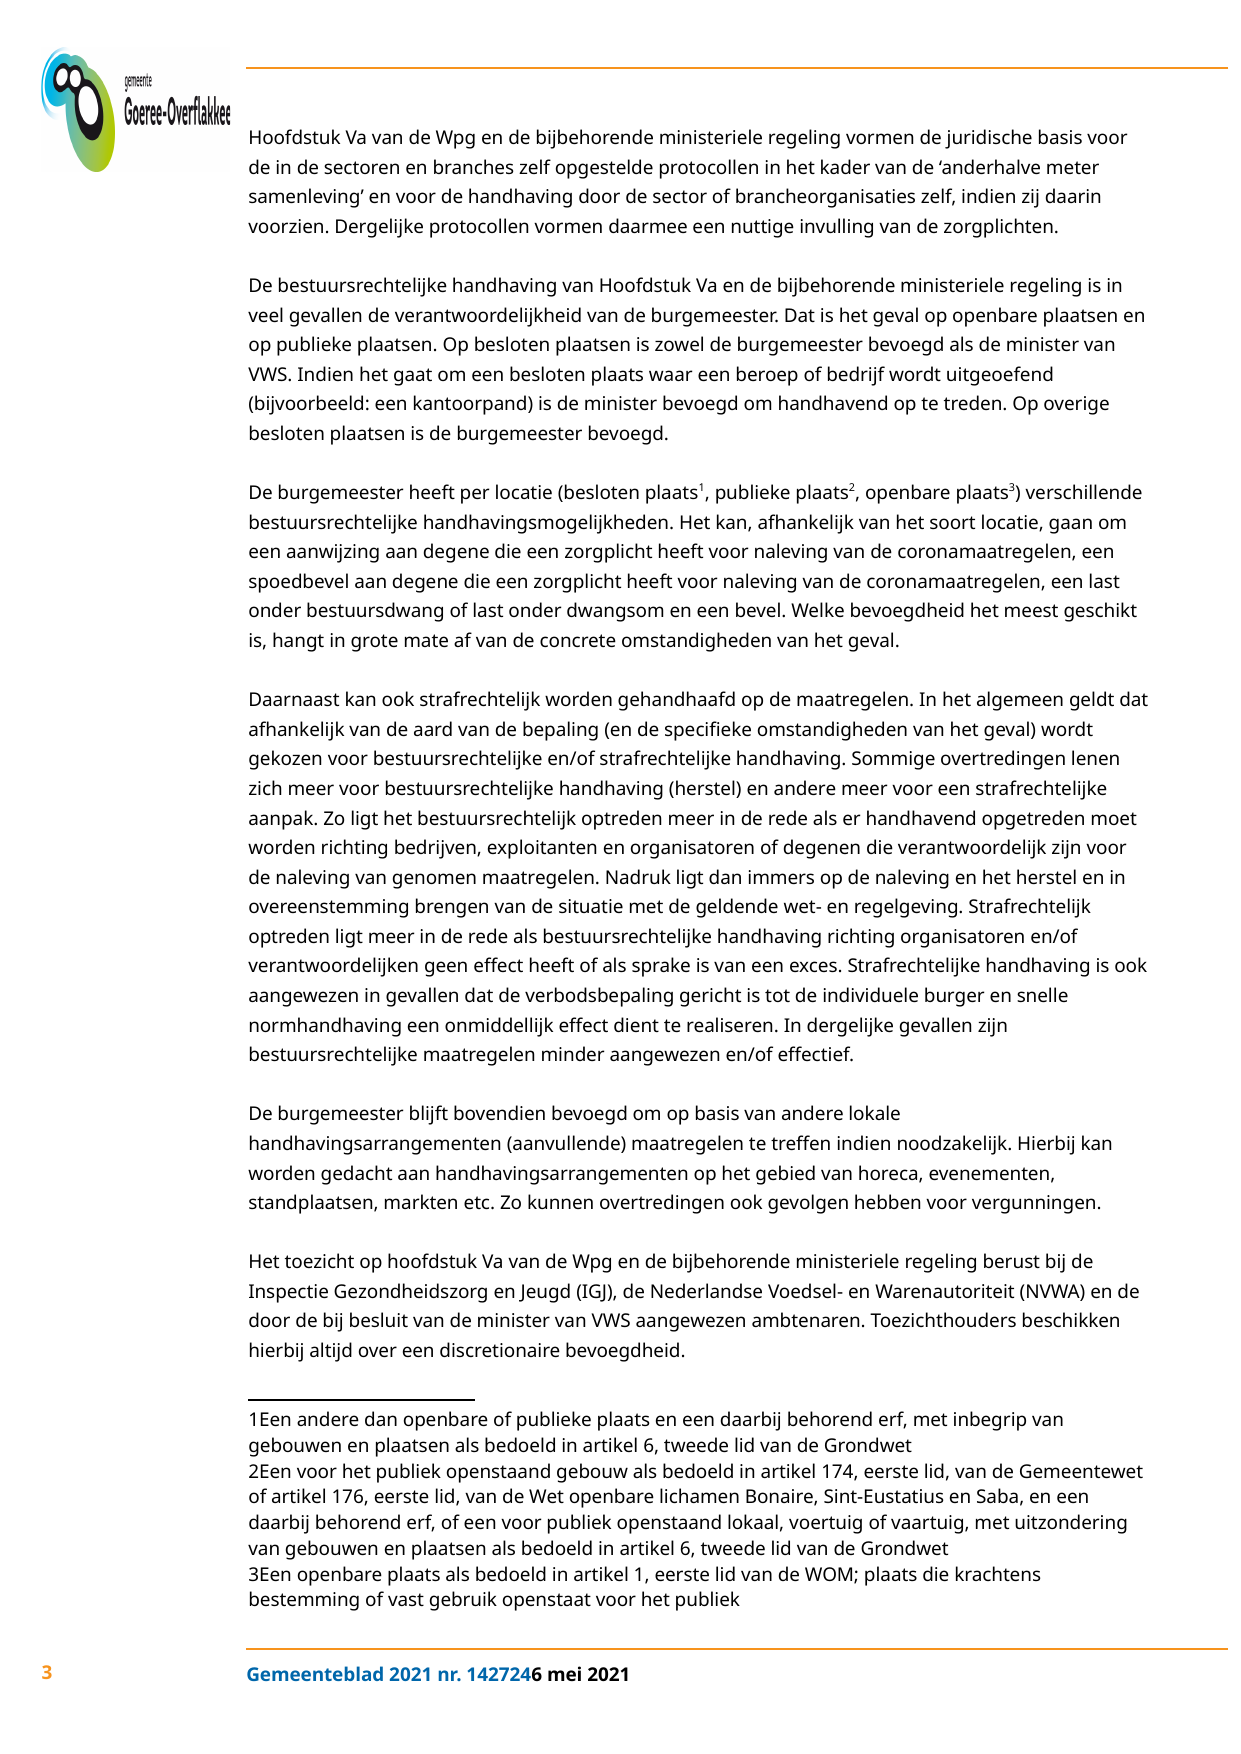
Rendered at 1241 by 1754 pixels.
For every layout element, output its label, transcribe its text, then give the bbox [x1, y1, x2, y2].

text Een andere dan openbare of publieke plaats en een daarbij behorend erf, met inbegrip van gebouwen en plaatsen als bedoeld in artikel 6, tweede lid van de Grondwet [248, 1406, 1152, 1458]
text Het toezicht op hoofdstuk Va van de Wpg en de bijbehorende ministeriele regeling berust bij de Inspectie Gezondheidszorg en Jeugd (IGJ), de Nederlandse Voedsel- en Warenautoriteit (NVWA) en de door de bij besluit van de minister van VWS aangewezen ambtenaren. Toezichthouders beschikken hierbij altijd over een discretionaire bevoegdheid. [248, 1248, 1152, 1363]
text Een openbare plaats als bedoeld in artikel 1, eerste lid van de WOM; plaats die krachtens bestemming of vast gebruik openstaat voor het publiek [248, 1561, 1152, 1612]
text De burgemeester blijft bovendien bevoegd om op basis van andere lokale handhavingsarrangementen (aanvullende) maatregelen te treffen indien noodzakelijk. Hierbij kan worden gedacht aan handhavingsarrangementen op het gebied van horeca, evenementen, standplaatsen, markten etc. Zo kunnen overtredingen ook gevolgen hebben voor vergunningen. [248, 1101, 1152, 1215]
text Hoofdstuk Va van de Wpg en de bijbehorende ministeriele regeling vormen de juridische basis voor de in de sectoren en branches zelf opgestelde protocollen in het kader van de ‘anderhalve meter samenleving’ en voor de handhaving door de sector of brancheorganisaties zelf, indien zij daarin voorzien. Dergelijke protocollen vormen daarmee een nuttige invulling van de zorgplichten. [248, 124, 1152, 239]
text De bestuursrechtelijke handhaving van Hoofdstuk Va en de bijbehorende ministeriele regeling is in veel gevallen de verantwoordelijkheid van de burgemeester. Dat is het geval op openbare plaatsen en op publieke plaatsen. Op besloten plaatsen is zowel de burgemeester bevoegd als de minister van VWS. Indien het gaat om een besloten plaats waar een beroep of bedrijf wordt uitgeoefend (bijvoorbeeld: een kantoorpand) is de minister bevoegd om handhavend op te treden. Op overige besloten plaatsen is de burgemeester bevoegd. [248, 272, 1152, 446]
text De burgemeester heeft per locatie (besloten plaats, publieke plaats, openbare plaats) verschillende bestuursrechtelijke handhavingsmogelijkheden. Het kan, afhankelijk van het soort locatie, gaan om een aanwijzing aan degene die een zorgplicht heeft voor naleving van de coronamaatregelen, een spoedbevel aan degene die een zorgplicht heeft voor naleving van de coronamaatregelen, een last onder bestuursdwang of last onder dwangsom en een bevel. Welke bevoegdheid het meest geschikt is, hangt in grote mate af van de concrete omstandigheden van het geval. [248, 479, 1152, 653]
text Daarnaast kan ook strafrechtelijk worden gehandhaafd op de maatregelen. In het algemeen geldt dat afhankelijk van de aard van de bepaling (en de specifieke omstandigheden van het geval) wordt gekozen voor bestuursrechtelijke en/of strafrechtelijke handhaving. Sommige overtredingen lenen zich meer voor bestuursrechtelijke handhaving (herstel) en andere meer voor een strafrechtelijke aanpak. Zo ligt het bestuursrechtelijk optreden meer in de rede als er handhavend opgetreden moet worden richting bedrijven, exploitanten en organisatoren of degenen die verantwoordelijk zijn voor de naleving van genomen maatregelen. Nadruk ligt dan immers op de naleving en het herstel en in overeenstemming brengen van de situatie met de geldende wet- en regelgeving. Strafrechtelijk optreden ligt meer in de rede als bestuursrechtelijke handhaving richting organisatoren en/of verantwoordelijken geen effect heeft of als sprake is van een exces. Strafrechtelijke handhaving is ook aangewezen in gevallen dat de verbodsbepaling gericht is tot de individuele burger en snelle normhandhaving een onmiddellijk effect dient te realiseren. In dergelijke gevallen zijn bestuursrechtelijke maatregelen minder aangewezen en/of effectief. [248, 686, 1152, 1067]
text Een voor het publiek openstaand gebouw als bedoeld in artikel 174, eerste lid, van de Gemeentewet of artikel 176, eerste lid, van de Wet openbare lichamen Bonaire, Sint-Eustatius en Saba, en een daarbij behorend erf, of een voor publiek openstaand lokaal, voertuig of vaartuig, met uitzondering van gebouwen en plaatsen als bedoeld in artikel 6, tweede lid van de Grondwet [248, 1458, 1152, 1561]
picture [41, 47, 231, 172]
